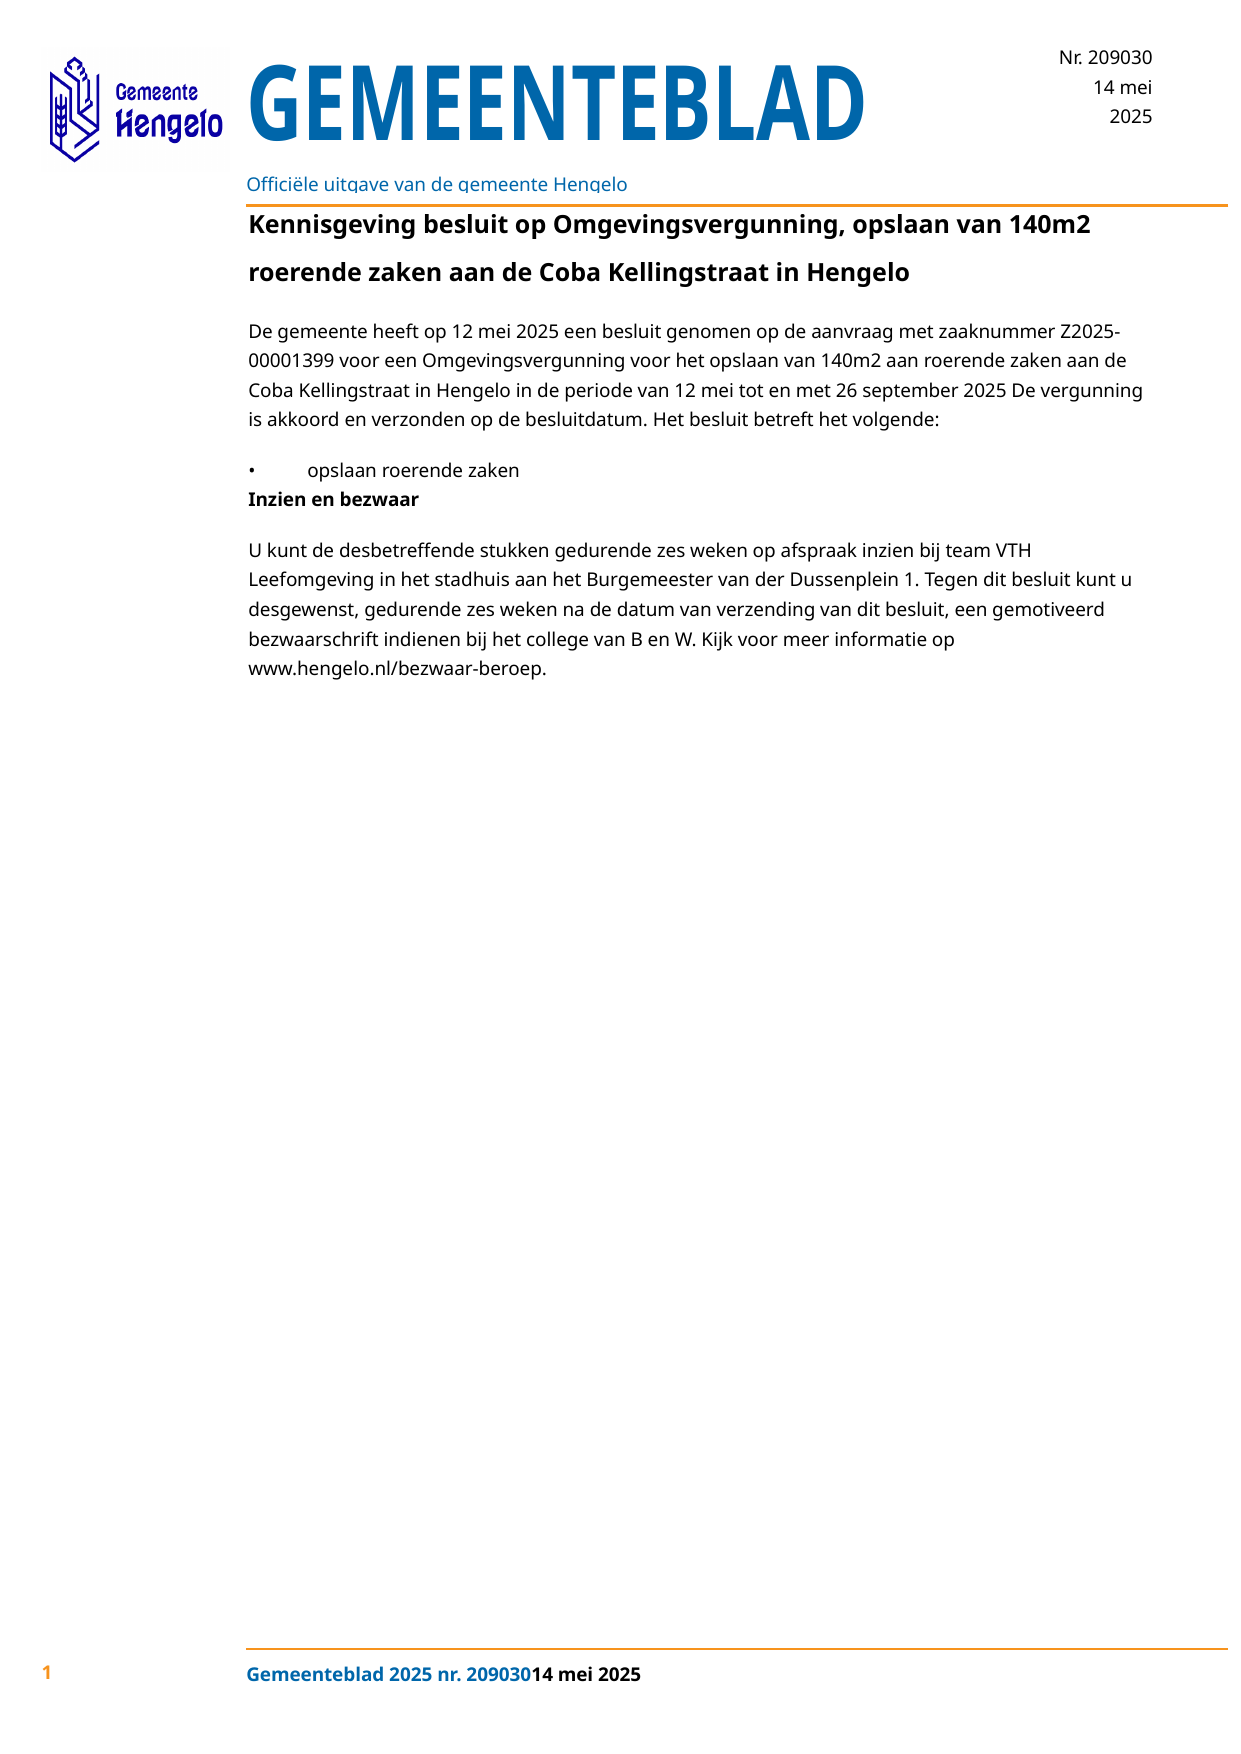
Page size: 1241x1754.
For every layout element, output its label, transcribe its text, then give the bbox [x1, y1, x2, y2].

list opslaan roerende zaken [248, 457, 1152, 483]
text Kennisgeving besluit op Omgevingsvergunning, opslaan van 140m2 roerende zaken aan de Coba Kellingstraat in Hengelo [248, 207, 1152, 288]
picture [41, 47, 231, 172]
text Inzien en bezwaar [248, 487, 1152, 512]
text U kunt de desbetreffende stukken gedurende zes weken op afspraak inzien bij team VTH Leefomgeving in het stadhuis aan het Burgemeester van der Dussenplein 1. Tegen dit besluit kunt u desgewenst, gedurende zes weken na de datum van verzending van dit besluit, een gemotiveerd bezwaarschrift indienen bij het college van B en W. Kijk voor meer informatie op www.hengelo.nl/bezwaar-beroep. [248, 537, 1152, 681]
text De gemeente heeft op 12 mei 2025 een besluit genomen op de aanvraag met zaaknummer Z2025-00001399 voor een Omgevingsvergunning voor het opslaan van 140m2 aan roerende zaken aan de Coba Kellingstraat in Hengelo in de periode van 12 mei tot en met 26 september 2025 De vergunning is akkoord en verzonden op de besluitdatum. Het besluit betreft het volgende: [248, 318, 1152, 432]
